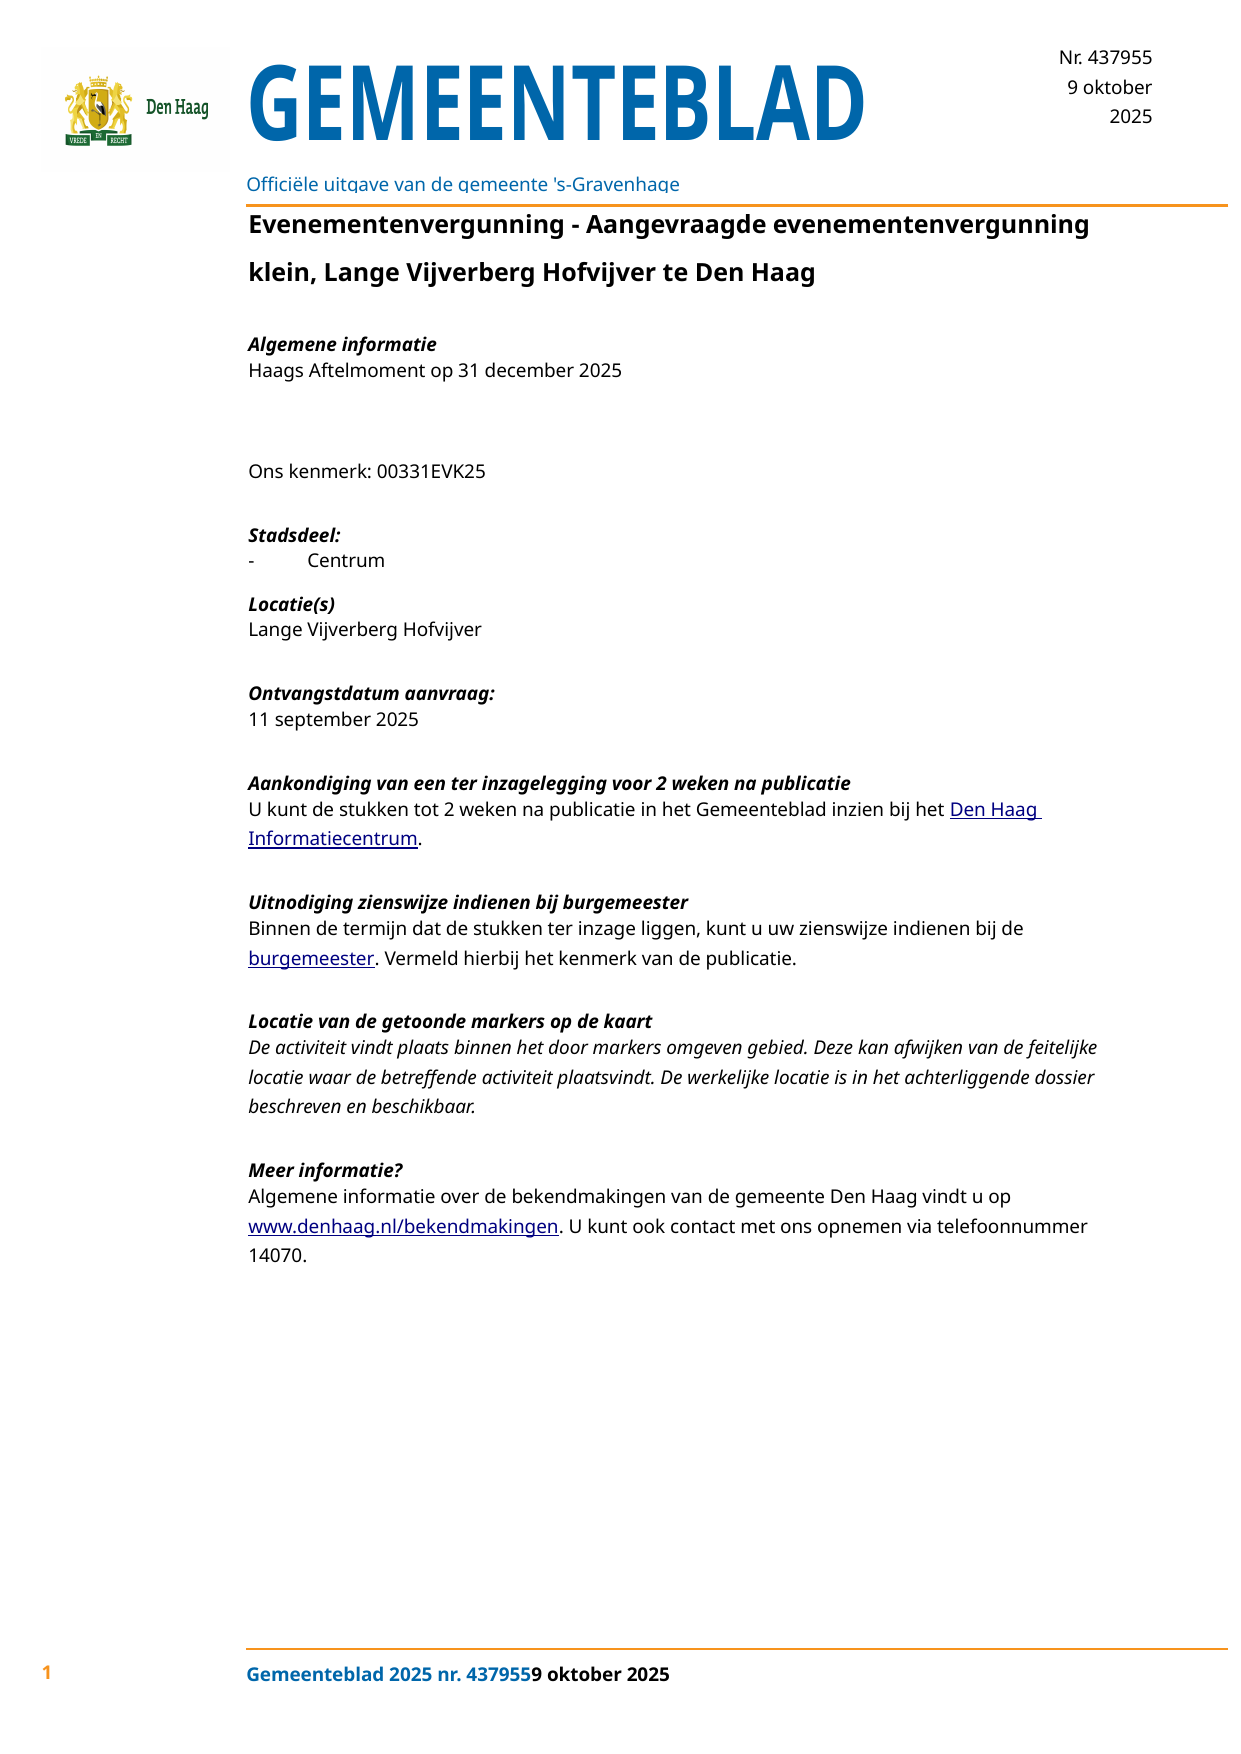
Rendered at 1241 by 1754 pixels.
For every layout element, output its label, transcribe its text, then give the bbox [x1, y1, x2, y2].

text Algemene informatie over de bekendmakingen van de gemeente Den Haag vindt u op www.denhaag.nl/bekendmakingen. U kunt ook contact met ons opnemen via telefoonnummer 14070. [248, 1183, 1152, 1268]
text Uitnodiging zienswijze indienen bij burgemeester [248, 889, 1152, 915]
text Locatie(s) [248, 591, 1152, 617]
text U kunt de stukken tot 2 weken na publicatie in het Gemeenteblad inzien bij het Den Haag Informatiecentrum. [248, 796, 1152, 851]
text Haags Aftelmoment op 31 december 2025 [248, 357, 1152, 383]
list Centrum [248, 548, 1152, 573]
text Algemene informatie [248, 331, 1152, 357]
text Evenementenvergunning - Aangevraagde evenementenvergunning klein, Lange Vijverberg Hofvijver te Den Haag [248, 207, 1152, 288]
text Locatie van de getoonde markers op de kaart [248, 1009, 1152, 1034]
picture [41, 47, 231, 172]
text Aankondiging van een ter inzagelegging voor 2 weken na publicatie [248, 770, 1152, 796]
text Lange Vijverberg Hofvijver [248, 617, 1152, 642]
text Binnen de termijn dat de stukken ter inzage liggen, kunt u uw zienswijze indienen bij de burgemeester. Vermeld hierbij het kenmerk van de publicatie. [248, 915, 1152, 971]
text 11 september 2025 [248, 706, 1152, 732]
text Ons kenmerk: 00331EVK25 [248, 458, 1152, 484]
text Stadsdeel: [248, 522, 1152, 548]
text De activiteit vindt plaats binnen het door markers omgeven gebied. Deze kan afwijken van de feitelijke locatie waar de betreffende activiteit plaatsvindt. De werkelijke locatie is in het achterliggende dossier beschreven en beschikbaar. [248, 1034, 1152, 1119]
text Ontvangstdatum aanvraag: [248, 681, 1152, 706]
text Meer informatie? [248, 1158, 1152, 1183]
